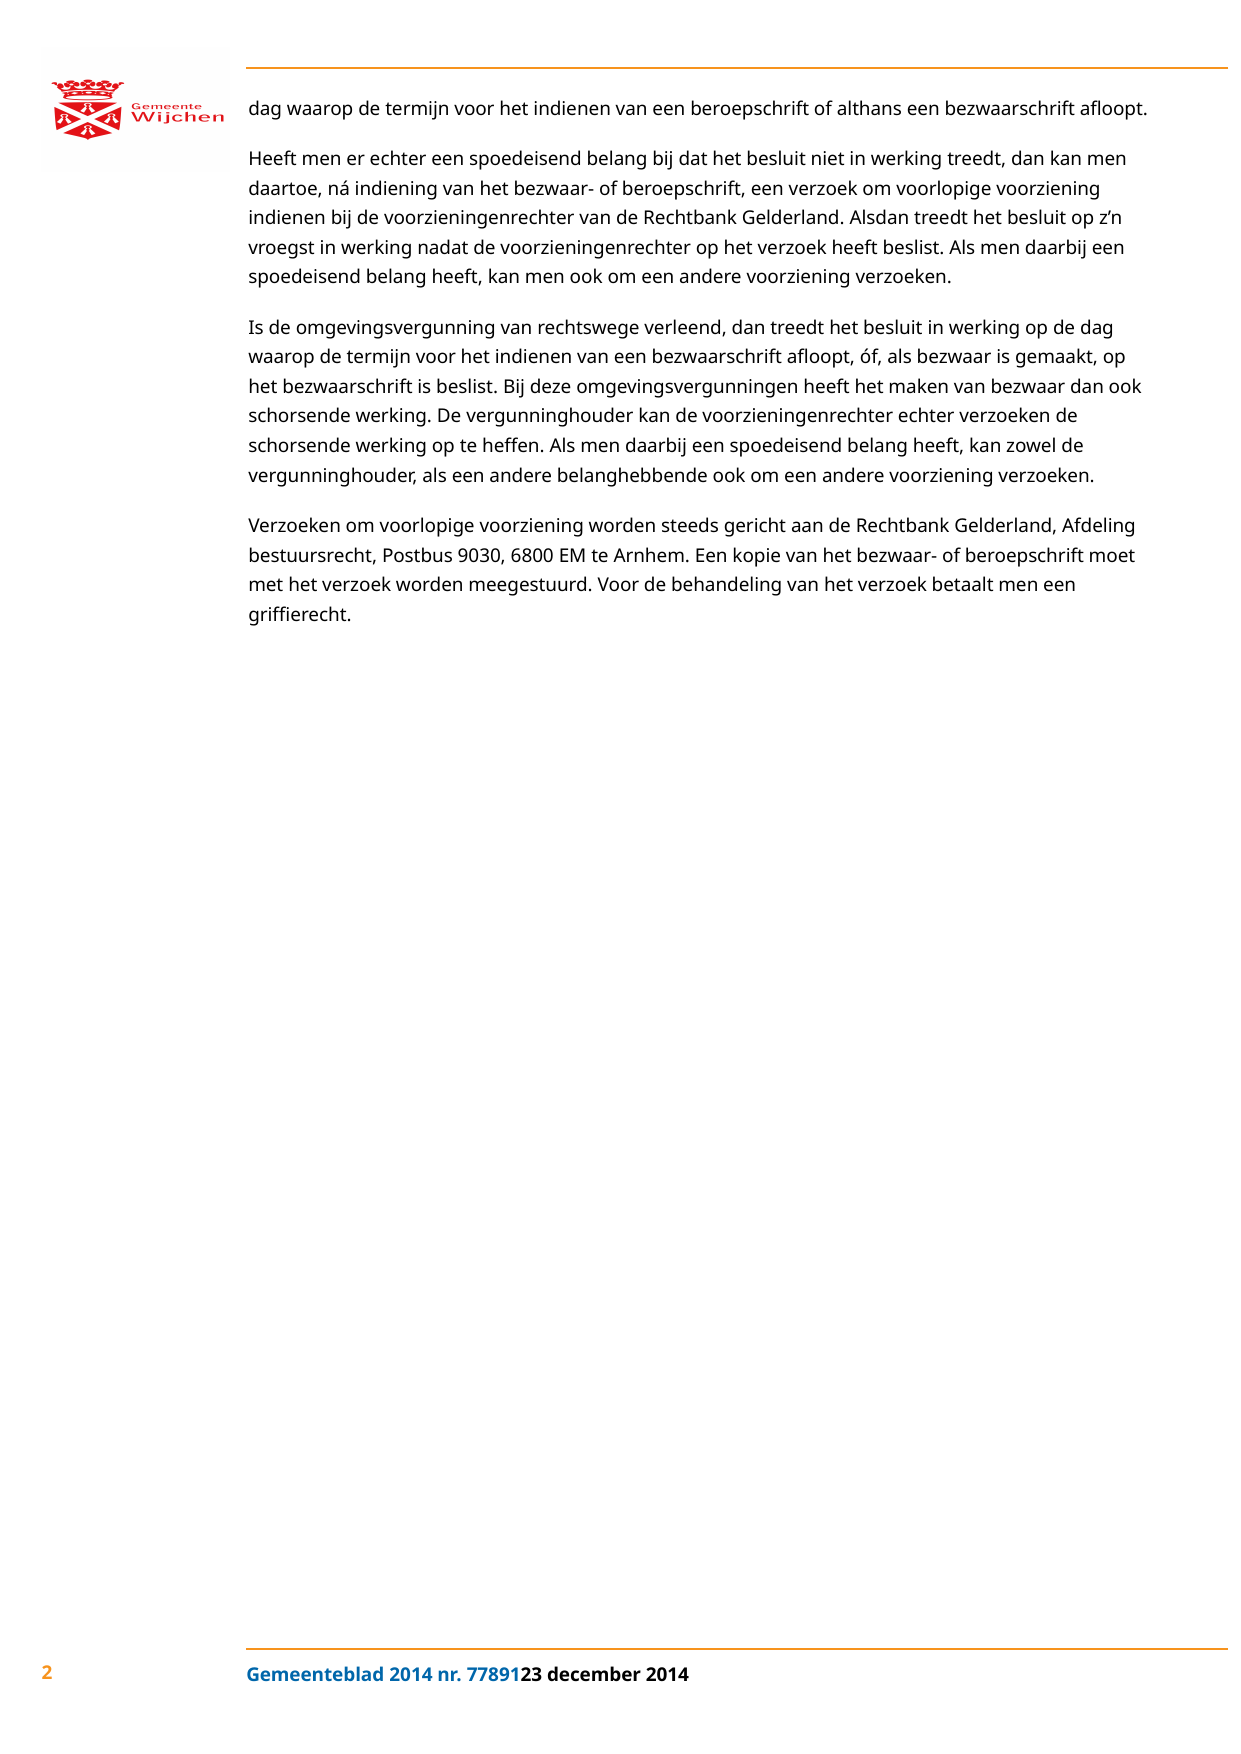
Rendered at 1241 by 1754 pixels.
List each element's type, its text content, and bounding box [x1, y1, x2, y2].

text Is de omgevingsvergunning van rechtswege verleend, dan treedt het besluit in werking op de dag waarop de termijn voor het indienen van een bezwaarschrift afloopt, óf, als bezwaar is gemaakt, op het bezwaarschrift is beslist. Bij deze omgevingsvergunningen heeft het maken van bezwaar dan ook schorsende werking. De vergunninghouder kan de voorzieningenrechter echter verzoeken de schorsende werking op te heffen. Als men daarbij een spoedeisend belang heeft, kan zowel de vergunninghouder, als een andere belanghebbende ook om een andere voorziening verzoeken. [248, 314, 1152, 488]
text Verzoeken om voorlopige voorziening worden steeds gericht aan de Rechtbank Gelderland, Afdeling bestuursrecht, Postbus 9030, 6800 EM te Arnhem. Een kopie van het bezwaar- of beroepschrift moet met het verzoek worden meegestuurd. Voor de behandeling van het verzoek betaalt men een griffierecht. [248, 512, 1152, 627]
text Heeft men er echter een spoedeisend belang bij dat het besluit niet in werking treedt, dan kan men daartoe, ná indiening van het bezwaar- of beroepschrift, een verzoek om voorlopige voorziening indienen bij de voorzieningenrechter van de Rechtbank Gelderland. Alsdan treedt het besluit op z’n vroegst in werking nadat de voorzieningenrechter op het verzoek heeft beslist. Als men daarbij een spoedeisend belang heeft, kan men ook om een andere voorziening verzoeken. [248, 145, 1152, 289]
text dag waarop de termijn voor het indienen van een beroepschrift of althans een bezwaarschrift afloopt. [248, 95, 1152, 121]
picture [41, 47, 231, 172]
